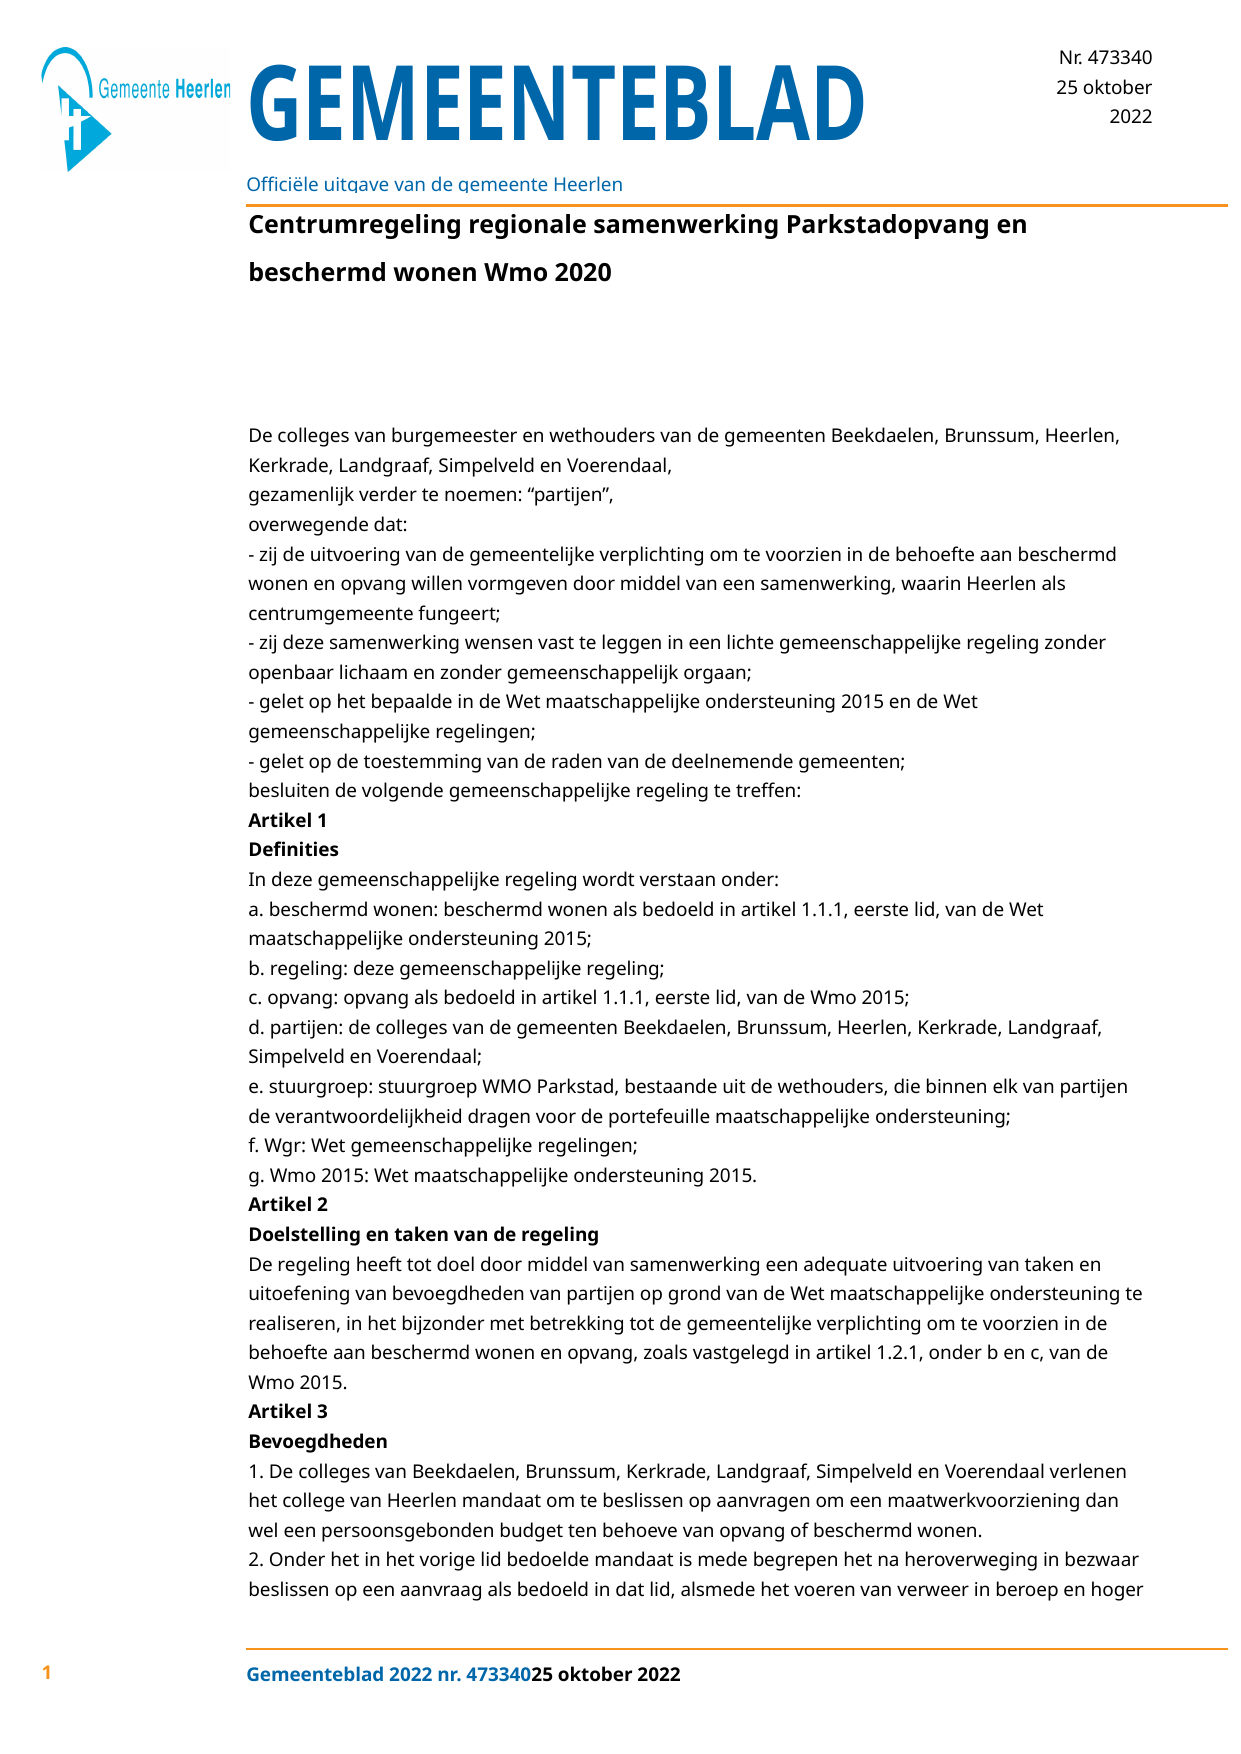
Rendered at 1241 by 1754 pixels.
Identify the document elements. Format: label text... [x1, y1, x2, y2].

picture [41, 47, 231, 172]
text d. partijen: de colleges van de gemeenten Beekdaelen, Brunssum, Heerlen, Kerkrade, Landgraaf, Simpelveld en Voerendaal; [248, 1014, 1152, 1069]
text gezamenlijk verder te noemen: “partijen”, [248, 482, 1152, 507]
text g. Wmo 2015: Wet maatschappelijke ondersteuning 2015. [248, 1162, 1152, 1188]
text c. opvang: opvang als bedoeld in artikel 1.1.1, eerste lid, van de Wmo 2015; [248, 984, 1152, 1010]
text - zij de uitvoering van de gemeentelijke verplichting om te voorzien in de behoefte aan beschermd wonen en opvang willen vormgeven door middel van een samenwerking, waarin Heerlen als centrumgemeente fungeert; [248, 541, 1152, 626]
text Definities [248, 837, 1152, 862]
text 2. Onder het in het vorige lid bedoelde mandaat is mede begrepen het na heroverweging in bezwaar beslissen op een aanvraag als bedoeld in dat lid, alsmede het voeren van verweer in beroep en hoger [248, 1547, 1152, 1602]
text - gelet op het bepaalde in de Wet maatschappelijke ondersteuning 2015 en de Wet gemeenschappelijke regelingen; [248, 689, 1152, 744]
text 1. De colleges van Beekdaelen, Brunssum, Kerkrade, Landgraaf, Simpelveld en Voerendaal verlenen het college van Heerlen mandaat om te beslissen op aanvragen om een maatwerkvoorziening dan wel een persoonsgebonden budget ten behoeve van opvang of beschermd wonen. [248, 1458, 1152, 1543]
text De colleges van burgemeester en wethouders van de gemeenten Beekdaelen, Brunssum, Heerlen, Kerkrade, Landgraaf, Simpelveld en Voerendaal, [248, 422, 1152, 478]
text Doelstelling en taken van de regeling [248, 1221, 1152, 1247]
text Centrumregeling regionale samenwerking Parkstadopvang en beschermd wonen Wmo 2020 [248, 207, 1152, 288]
text f. Wgr: Wet gemeenschappelijke regelingen; [248, 1132, 1152, 1158]
text In deze gemeenschappelijke regeling wordt verstaan onder: [248, 866, 1152, 892]
text De regeling heeft tot doel door middel van samenwerking een adequate uitvoering van taken en uitoefening van bevoegdheden van partijen op grond van de Wet maatschappelijke ondersteuning te realiseren, in het bijzonder met betrekking tot de gemeentelijke verplichting om te voorzien in de behoefte aan beschermd wonen en opvang, zoals vastgelegd in artikel 1.2.1, onder b en c, van de Wmo 2015. [248, 1251, 1152, 1395]
picture [41, 47, 59, 70]
text overwegende dat: [248, 511, 1152, 537]
text Artikel 2 [248, 1192, 1152, 1217]
text - gelet op de toestemming van de raden van de deelnemende gemeenten; [248, 748, 1152, 774]
text - zij deze samenwerking wensen vast te leggen in een lichte gemeenschappelijke regeling zonder openbaar lichaam en zonder gemeenschappelijk orgaan; [248, 629, 1152, 685]
text Artikel 1 [248, 807, 1152, 833]
text b. regeling: deze gemeenschappelijke regeling; [248, 955, 1152, 981]
text a. beschermd wonen: beschermd wonen als bedoeld in artikel 1.1.1, eerste lid, van de Wet maatschappelijke ondersteuning 2015; [248, 896, 1152, 951]
text Bevoegdheden [248, 1428, 1152, 1454]
text e. stuurgroep: stuurgroep WMO Parkstad, bestaande uit de wethouders, die binnen elk van partijen de verantwoordelijkheid dragen voor de portefeuille maatschappelijke ondersteuning; [248, 1073, 1152, 1129]
text besluiten de volgende gemeenschappelijke regeling te treffen: [248, 777, 1152, 803]
text Artikel 3 [248, 1399, 1152, 1424]
